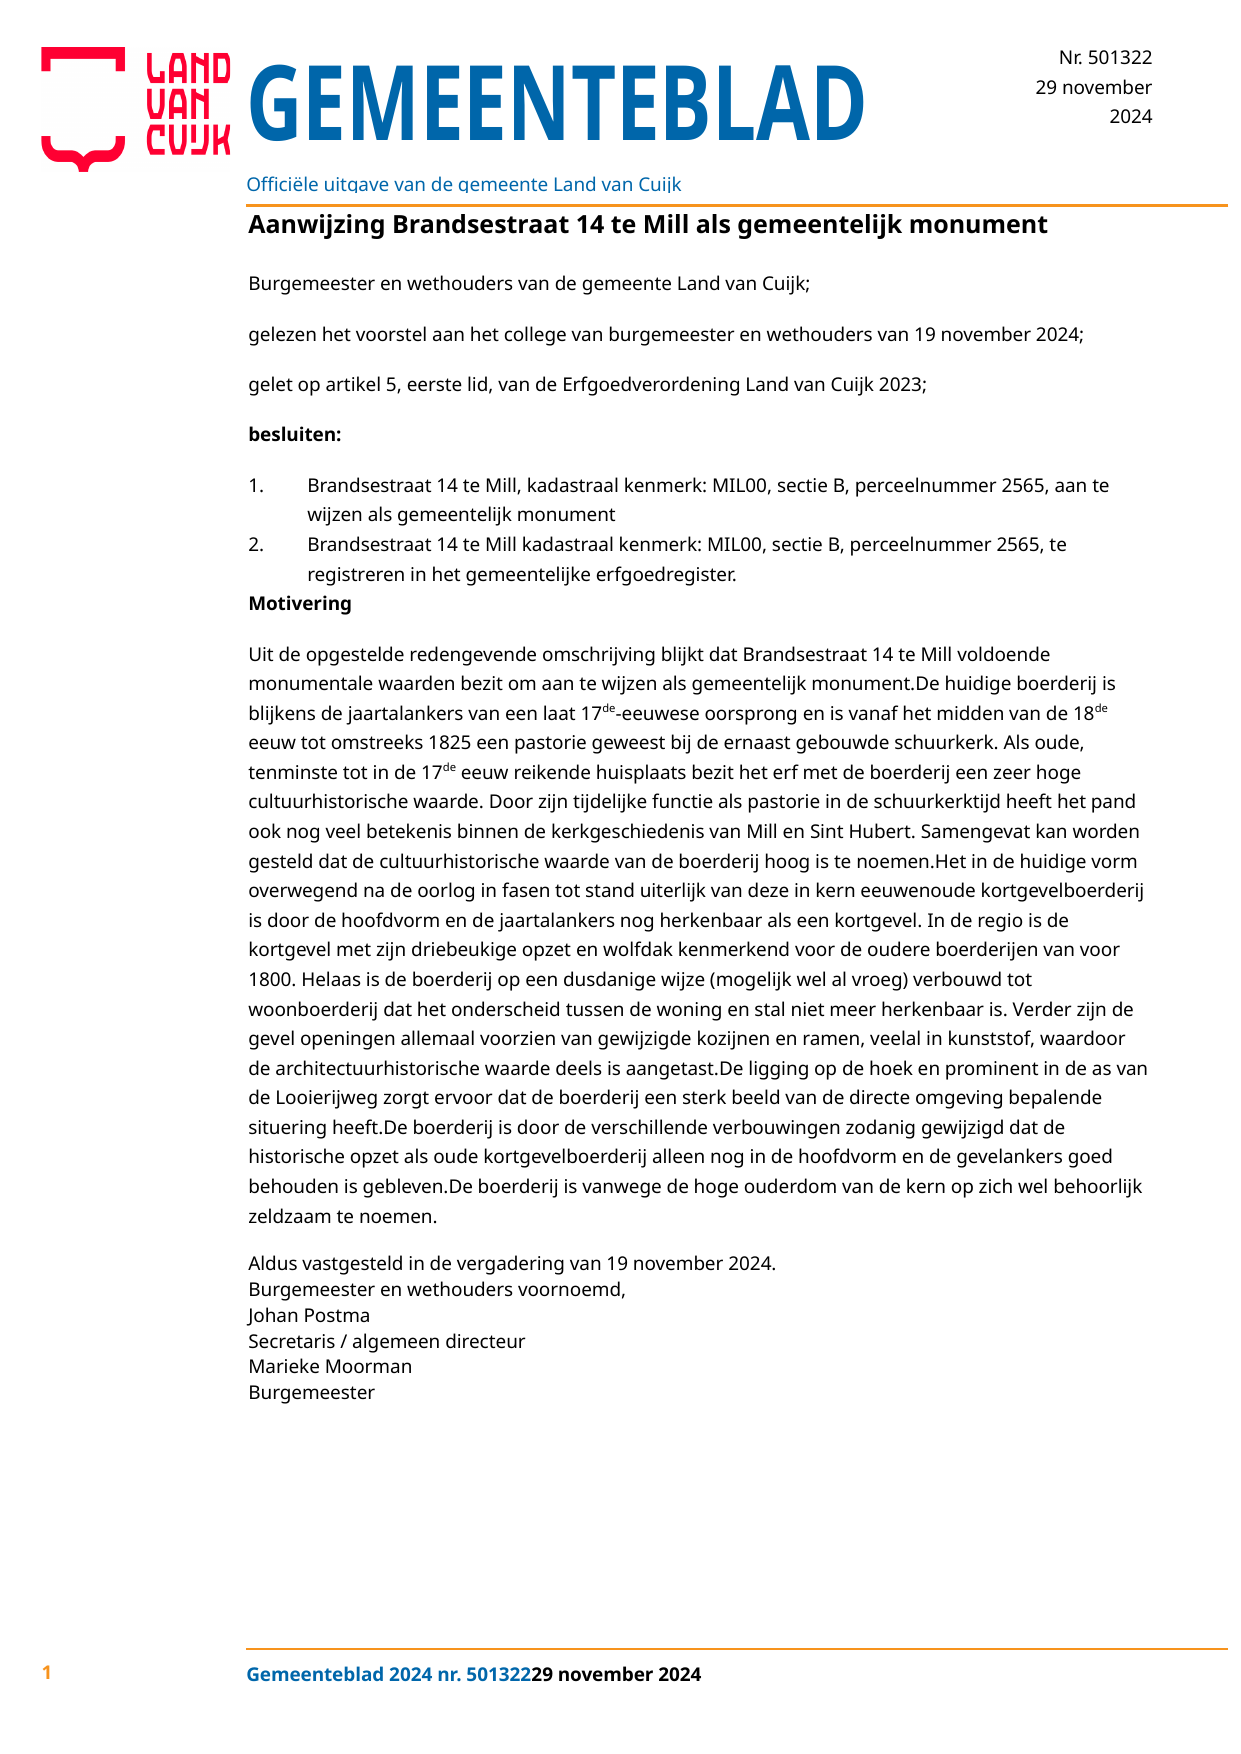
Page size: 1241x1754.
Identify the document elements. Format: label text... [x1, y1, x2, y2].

list Brandsestraat 14 te Mill kadastraal kenmerk: MIL00, sectie B, perceelnummer 2565, te registreren in het gemeentelijke erfgoedregister. [248, 531, 1152, 586]
text Aanwijzing Brandsestraat 14 te Mill als gemeentelijk monument [248, 207, 1152, 241]
text Secretaris / algemeen directeur [248, 1328, 1152, 1353]
text Uit de opgestelde redengevende omschrijving blijkt dat Brandsestraat 14 te Mill voldoende monumentale waarden bezit om aan te wijzen als gemeentelijk monument.De huidige boerderij is blijkens de jaartalankers van een laat 17de-eeuwese oorsprong en is vanaf het midden van de 18de eeuw tot omstreeks 1825 een pastorie geweest bij de ernaast gebouwde schuurkerk. Als oude, tenminste tot in de 17de eeuw reikende huisplaats bezit het erf met de boerderij een zeer hoge cultuurhistorische waarde. Door zijn tijdelijke functie als pastorie in de schuurkerktijd heeft het pand ook nog veel betekenis binnen de kerkgeschiedenis van Mill en Sint Hubert. Samengevat kan worden gesteld dat de cultuurhistorische waarde van de boerderij hoog is te noemen.Het in de huidige vorm overwegend na de oorlog in fasen tot stand uiterlijk van deze in kern eeuwenoude kortgevelboerderij is door de hoofdvorm en de jaartalankers nog herkenbaar als een kortgevel. In de regio is de kortgevel met zijn driebeukige opzet en wolfdak kenmerkend voor de oudere boerderijen van voor 1800. Helaas is de boerderij op een dusdanige wijze (mogelijk wel al vroeg) verbouwd tot woonboerderij dat het onderscheid tussen de woning en stal niet meer herkenbaar is. Verder zijn de gevel openingen allemaal voorzien van gewijzigde kozijnen en ramen, veelal in kunststof, waardoor de architectuurhistorische waarde deels is aangetast.De ligging op de hoek en prominent in de as van de Looierijweg zorgt ervoor dat de boerderij een sterk beeld van de directe omgeving bepalende situering heeft.De boerderij is door de verschillende verbouwingen zodanig gewijzigd dat de historische opzet als oude kortgevelboerderij alleen nog in de hoofdvorm en de gevelankers goed behouden is gebleven.De boerderij is vanwege de hoge ouderdom van de kern op zich wel behoorlijk zeldzaam te noemen. [248, 641, 1152, 1228]
text Burgemeester [248, 1379, 1152, 1405]
text gelet op artikel 5, eerste lid, van de Erfgoedverordening Land van Cuijk 2023; [248, 371, 1152, 397]
list Brandsestraat 14 te Mill, kadastraal kenmerk: MIL00, sectie B, perceelnummer 2565, aan te wijzen als gemeentelijk monument [248, 472, 1152, 527]
text Marieke Moorman [248, 1353, 1152, 1379]
text Burgemeester en wethouders voornoemd, [248, 1276, 1152, 1302]
text gelezen het voorstel aan het college van burgemeester en wethouders van 19 november 2024; [248, 321, 1152, 346]
text Motivering [248, 590, 1152, 616]
text Aldus vastgesteld in de vergadering van 19 november 2024. [248, 1251, 1152, 1276]
text Burgemeester en wethouders van de gemeente Land van Cuijk; [248, 270, 1152, 296]
picture [41, 47, 231, 172]
text besluiten: [248, 422, 1152, 447]
text Johan Postma [248, 1302, 1152, 1328]
